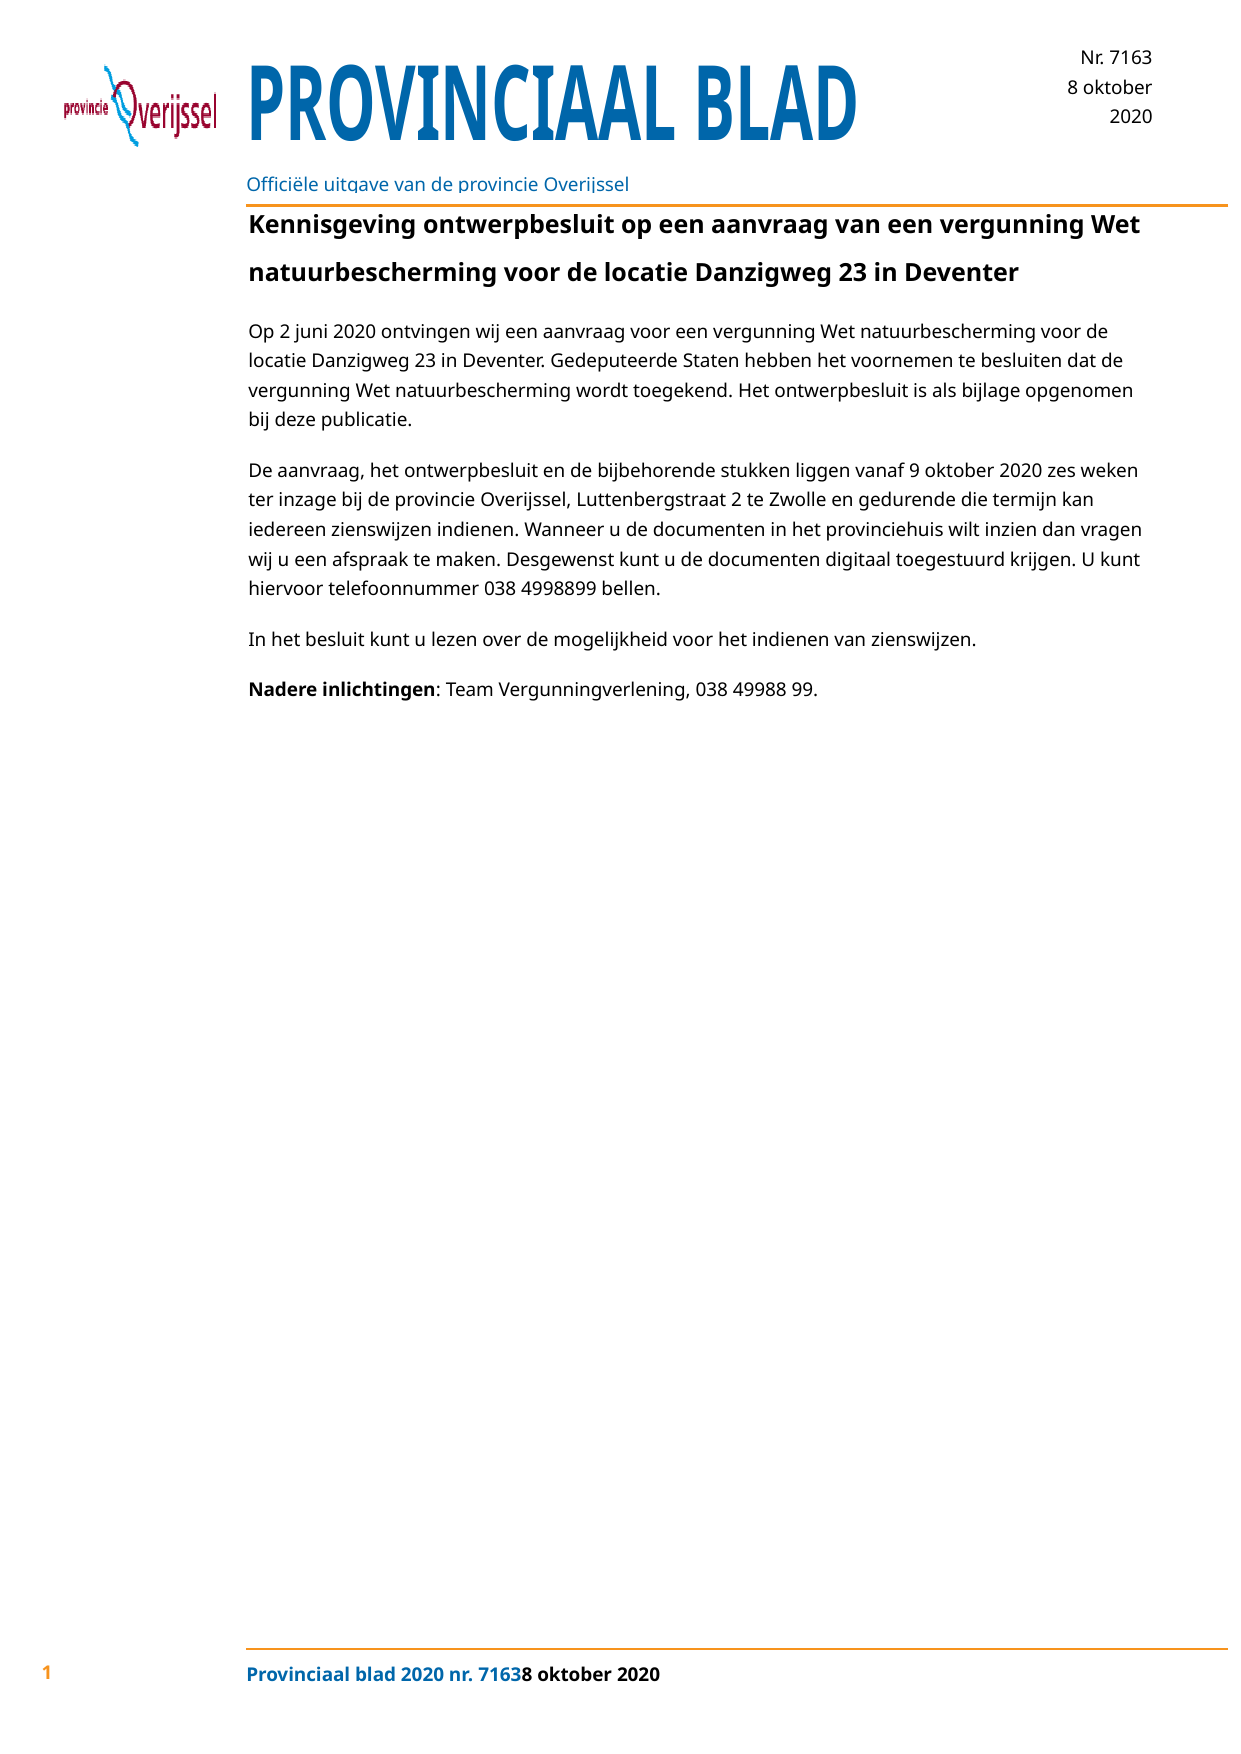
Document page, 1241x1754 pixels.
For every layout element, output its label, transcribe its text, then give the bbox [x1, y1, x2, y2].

text In het besluit kunt u lezen over de mogelijkheid voor het indienen van zienswijzen. [248, 626, 1152, 652]
text Nadere inlichtingen: Team Vergunningverlening, 038 49988 99. [248, 676, 1152, 702]
picture [41, 47, 231, 172]
text Kennisgeving ontwerpbesluit op een aanvraag van een vergunning Wet natuurbescherming voor de locatie Danzigweg 23 in Deventer [248, 207, 1152, 288]
text Op 2 juni 2020 ontvingen wij een aanvraag voor een vergunning Wet natuurbescherming voor de locatie Danzigweg 23 in Deventer. Gedeputeerde Staten hebben het voornemen te besluiten dat de vergunning Wet natuurbescherming wordt toegekend. Het ontwerpbesluit is als bijlage opgenomen bij deze publicatie. [248, 318, 1152, 432]
text De aanvraag, het ontwerpbesluit en de bijbehorende stukken liggen vanaf 9 oktober 2020 zes weken ter inzage bij de provincie Overijssel, Luttenbergstraat 2 te Zwolle en gedurende die termijn kan iedereen zienswijzen indienen. Wanneer u de documenten in het provinciehuis wilt inzien dan vragen wij u een afspraak te maken. Desgewenst kunt u de documenten digitaal toegestuurd krijgen. U kunt hiervoor telefoonnummer 038 4998899 bellen. [248, 457, 1152, 601]
